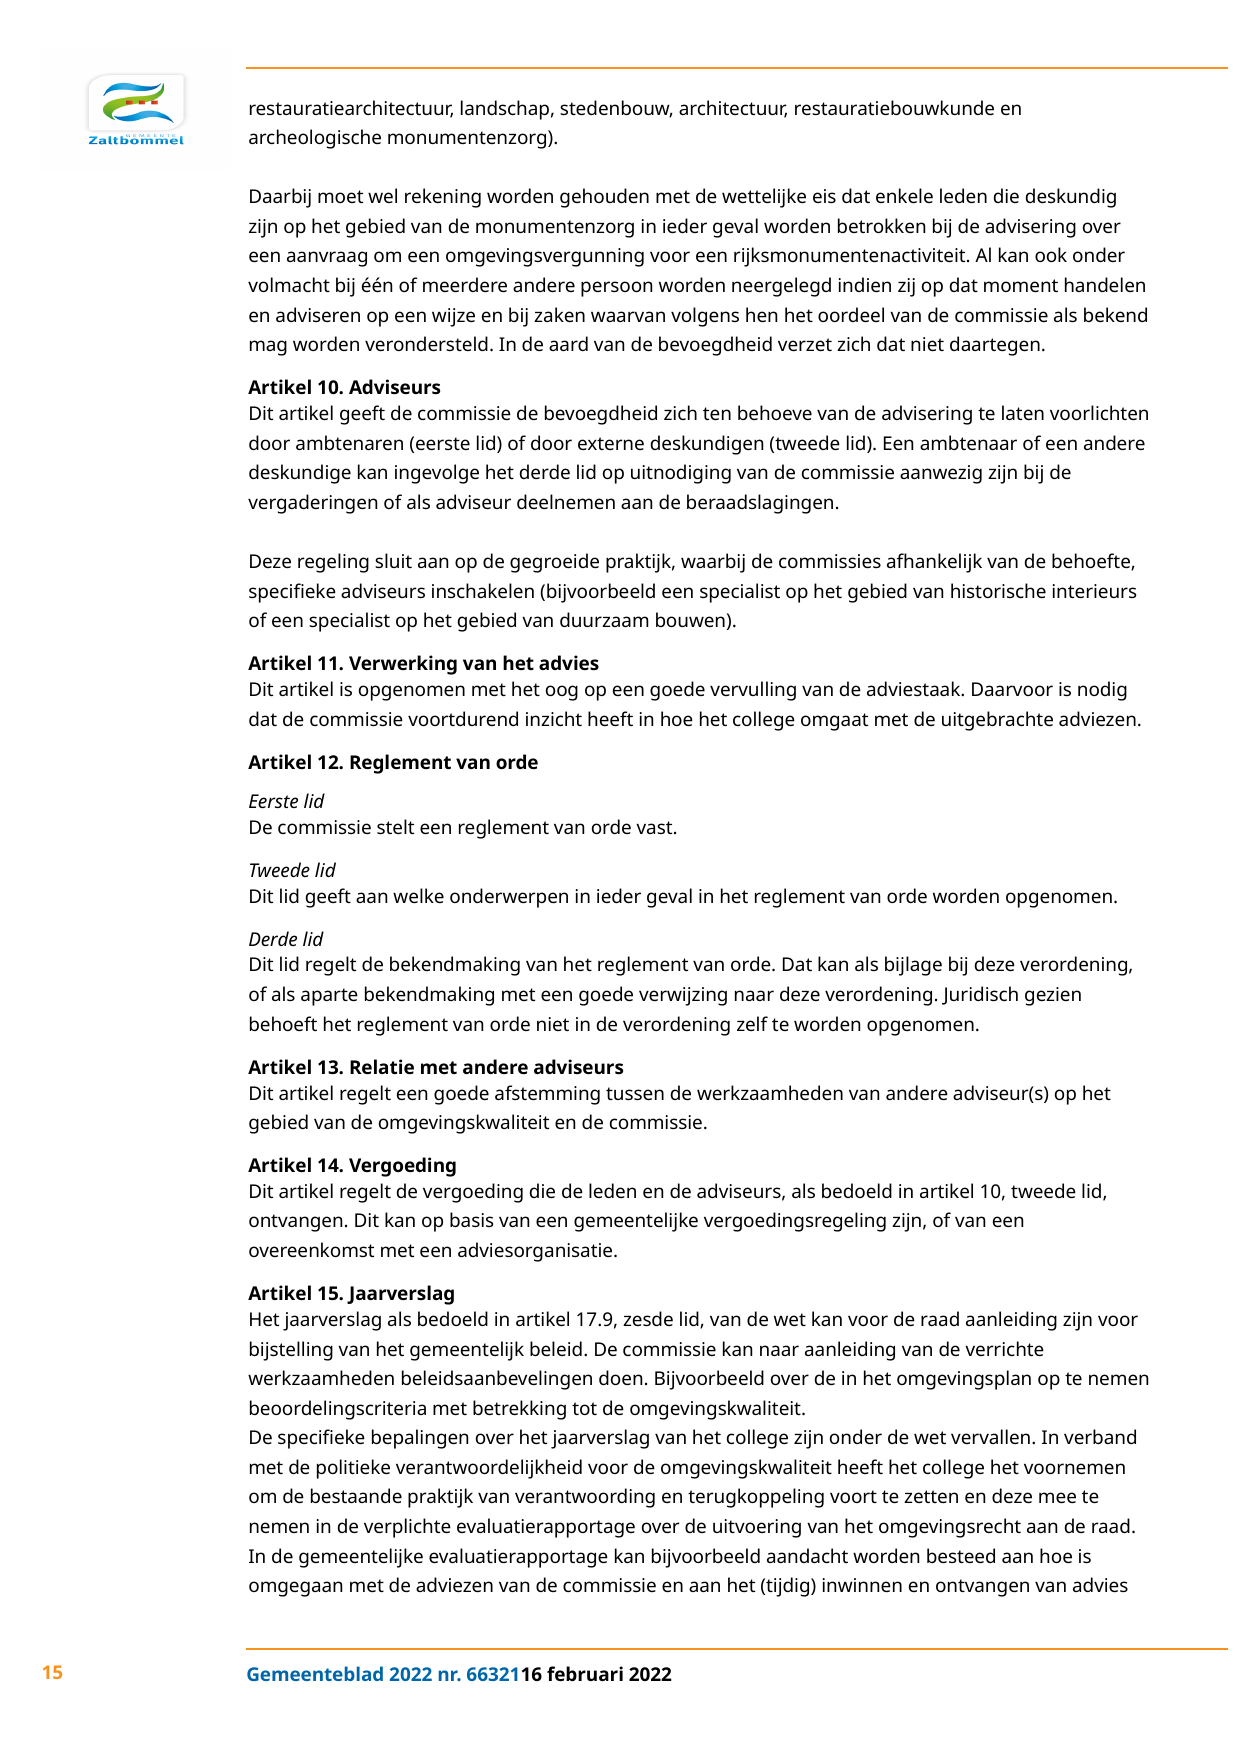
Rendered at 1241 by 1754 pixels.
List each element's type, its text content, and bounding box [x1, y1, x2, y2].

text Artikel 15. Jaarverslag [248, 1280, 1152, 1306]
text Dit artikel is opgenomen met het oog op een goede vervulling van de adviestaak. Daarvoor is nodig dat de commissie voortdurend inzicht heeft in hoe het college omgaat met de uitgebrachte adviezen. [248, 676, 1152, 732]
text Dit artikel regelt een goede afstemming tussen de werkzaamheden van andere adviseur(s) op het gebied van de omgevingskwaliteit en de commissie. [248, 1080, 1152, 1135]
text Deze regeling sluit aan op de gegroeide praktijk, waarbij de commissies afhankelijk van de behoefte, specifieke adviseurs inschakelen (bijvoorbeeld een specialist op het gebied van historische interieurs of een specialist op het gebied van duurzaam bouwen). [248, 548, 1152, 633]
text restauratiearchitectuur, landschap, stedenbouw, architectuur, restauratiebouwkunde en archeologische monumentenzorg). [248, 95, 1152, 150]
text Dit lid geeft aan welke onderwerpen in ieder geval in het reglement van orde worden opgenomen. [248, 883, 1152, 908]
text Tweede lid [248, 857, 1152, 883]
text Artikel 12. Reglement van orde [248, 749, 1152, 775]
text Dit lid regelt de bekendmaking van het reglement van orde. Dat kan als bijlage bij deze verordening, of als aparte bekendmaking met een goede verwijzing naar deze verordening. Juridisch gezien behoeft het reglement van orde niet in de verordening zelf te worden opgenomen. [248, 952, 1152, 1037]
text Artikel 13. Relatie met andere adviseurs [248, 1054, 1152, 1080]
text De specifieke bepalingen over het jaarverslag van het college zijn onder de wet vervallen. In verband met de politieke verantwoordelijkheid voor de omgevingskwaliteit heeft het college het voornemen om de bestaande praktijk van verantwoording en terugkoppeling voort te zetten en deze mee te nemen in de verplichte evaluatierapportage over de uitvoering van het omgevingsrecht aan de raad. In de gemeentelijke evaluatierapportage kan bijvoorbeeld aandacht worden besteed aan hoe is omgegaan met de adviezen van de commissie en aan het (tijdig) inwinnen en ontvangen van advies [248, 1424, 1152, 1598]
text Dit artikel regelt de vergoeding die de leden en de adviseurs, als bedoeld in artikel 10, tweede lid, ontvangen. Dit kan op basis van een gemeentelijke vergoedingsregeling zijn, of van een overeenkomst met een adviesorganisatie. [248, 1178, 1152, 1263]
text Eerste lid [248, 788, 1152, 814]
text De commissie stelt een reglement van orde vast. [248, 814, 1152, 840]
text Artikel 14. Vergoeding [248, 1152, 1152, 1178]
text Artikel 11. Verwerking van het advies [248, 651, 1152, 676]
text Dit artikel geeft de commissie de bevoegdheid zich ten behoeve van de advisering te laten voorlichten door ambtenaren (eerste lid) of door externe deskundigen (tweede lid). Een ambtenaar of een andere deskundige kan ingevolge het derde lid op uitnodiging van de commissie aanwezig zijn bij de vergaderingen of als adviseur deelnemen aan de beraadslagingen. [248, 400, 1152, 515]
text Artikel 10. Adviseurs [248, 374, 1152, 400]
text Derde lid [248, 926, 1152, 952]
text Het jaarverslag als bedoeld in artikel 17.9, zesde lid, van de wet kan voor de raad aanleiding zijn voor bijstelling van het gemeentelijk beleid. De commissie kan naar aanleiding van de verrichte werkzaamheden beleidsaanbevelingen doen. Bijvoorbeeld over de in het omgevingsplan op te nemen beoordelingscriteria met betrekking tot de omgevingskwaliteit. [248, 1306, 1152, 1421]
picture [41, 47, 231, 172]
text Daarbij moet wel rekening worden gehouden met de wettelijke eis dat enkele leden die deskundig zijn op het gebied van de monumentenzorg in ieder geval worden betrokken bij de advisering over een aanvraag om een omgevingsvergunning voor een rijksmonumentenactiviteit. Al kan ook onder volmacht bij één of meerdere andere persoon worden neergelegd indien zij op dat moment handelen en adviseren op een wijze en bij zaken waarvan volgens hen het oordeel van de commissie als bekend mag worden verondersteld. In de aard van de bevoegdheid verzet zich dat niet daartegen. [248, 183, 1152, 357]
